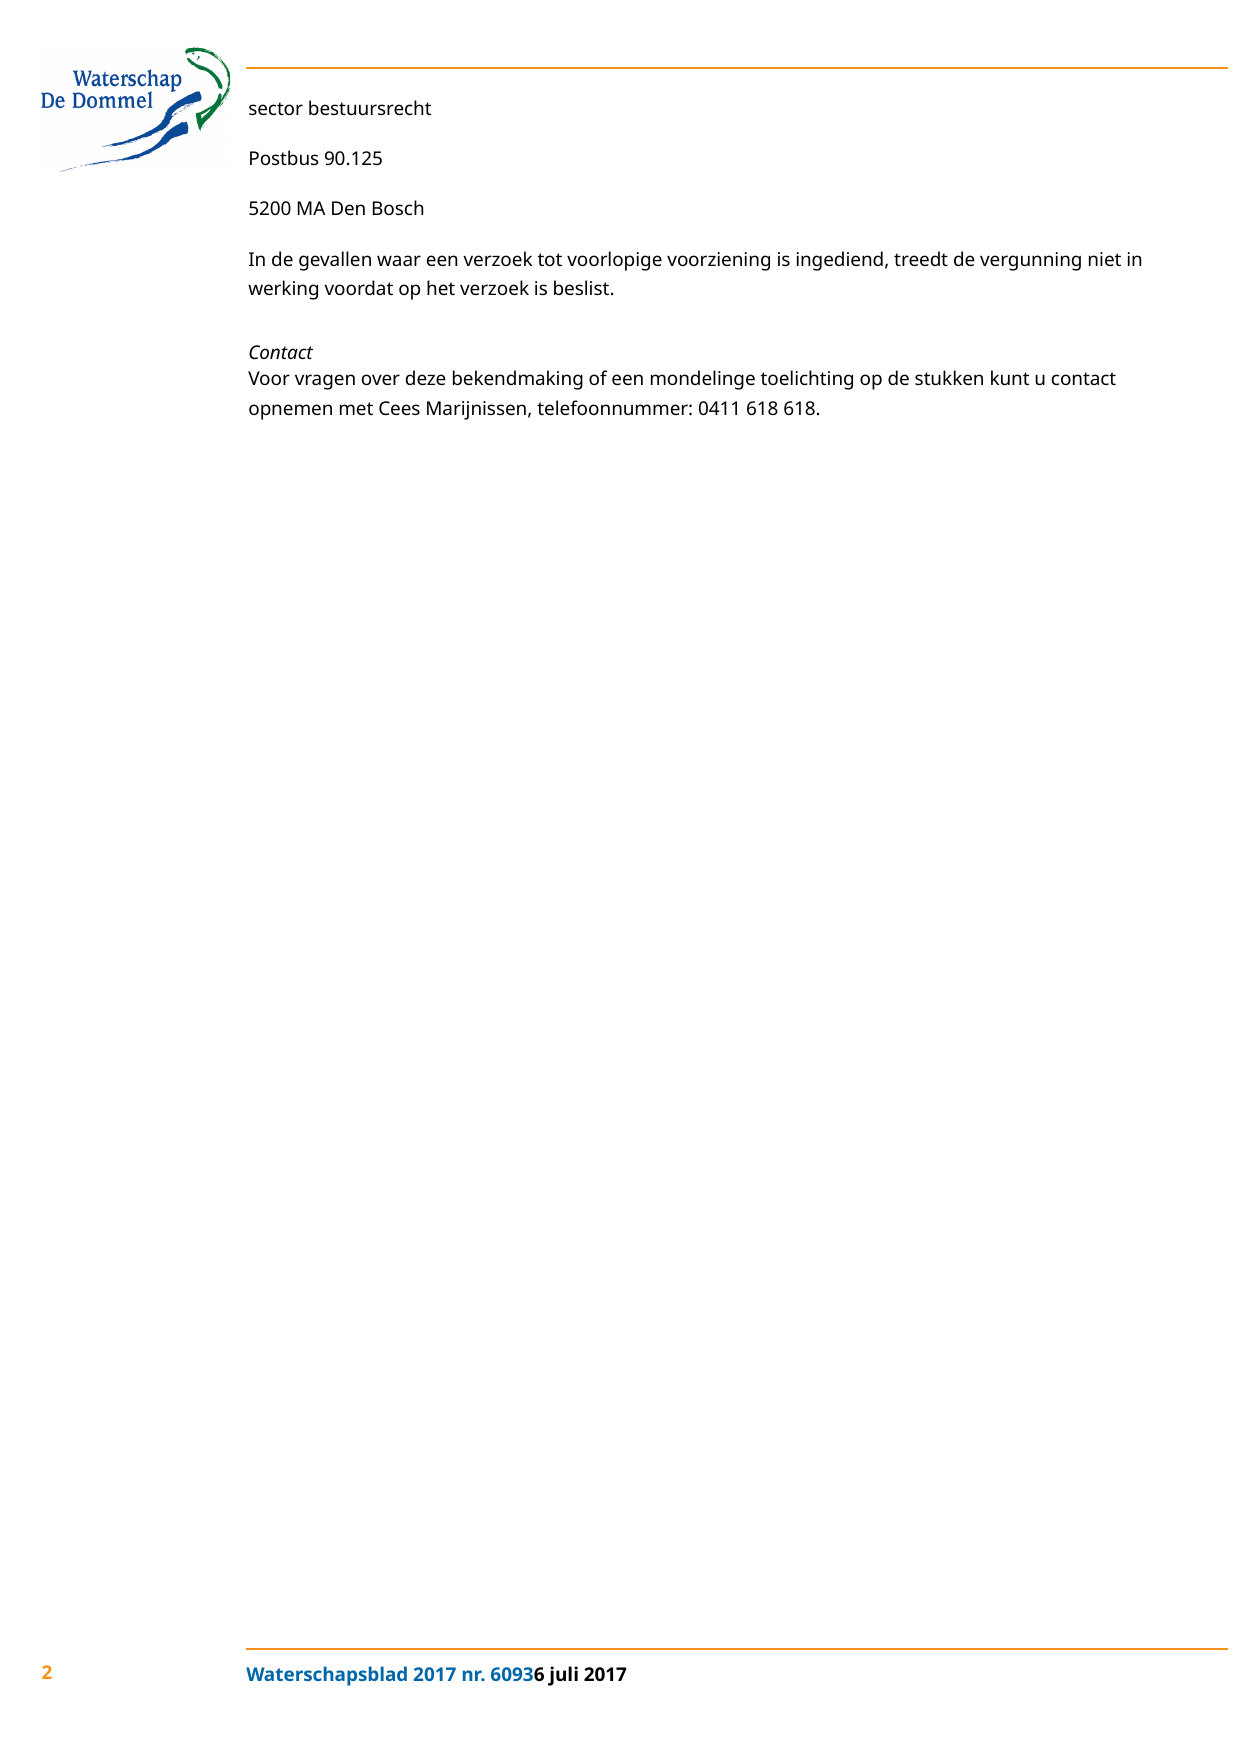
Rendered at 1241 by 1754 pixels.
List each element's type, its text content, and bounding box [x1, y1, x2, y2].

text Voor vragen over deze bekendmaking of een mondelinge toelichting op de stukken kunt u contact opnemen met Cees Marijnissen, telefoonnummer: 0411 618 618. [248, 365, 1152, 421]
text In de gevallen waar een verzoek tot voorlopige voorziening is ingediend, treedt de vergunning niet in werking voordat op het verzoek is beslist. [248, 246, 1152, 301]
text Contact [248, 339, 1152, 365]
text sector bestuursrecht [248, 95, 1152, 121]
text 5200 MA Den Bosch [248, 196, 1152, 221]
text Postbus 90.125 [248, 145, 1152, 171]
picture [41, 47, 231, 172]
